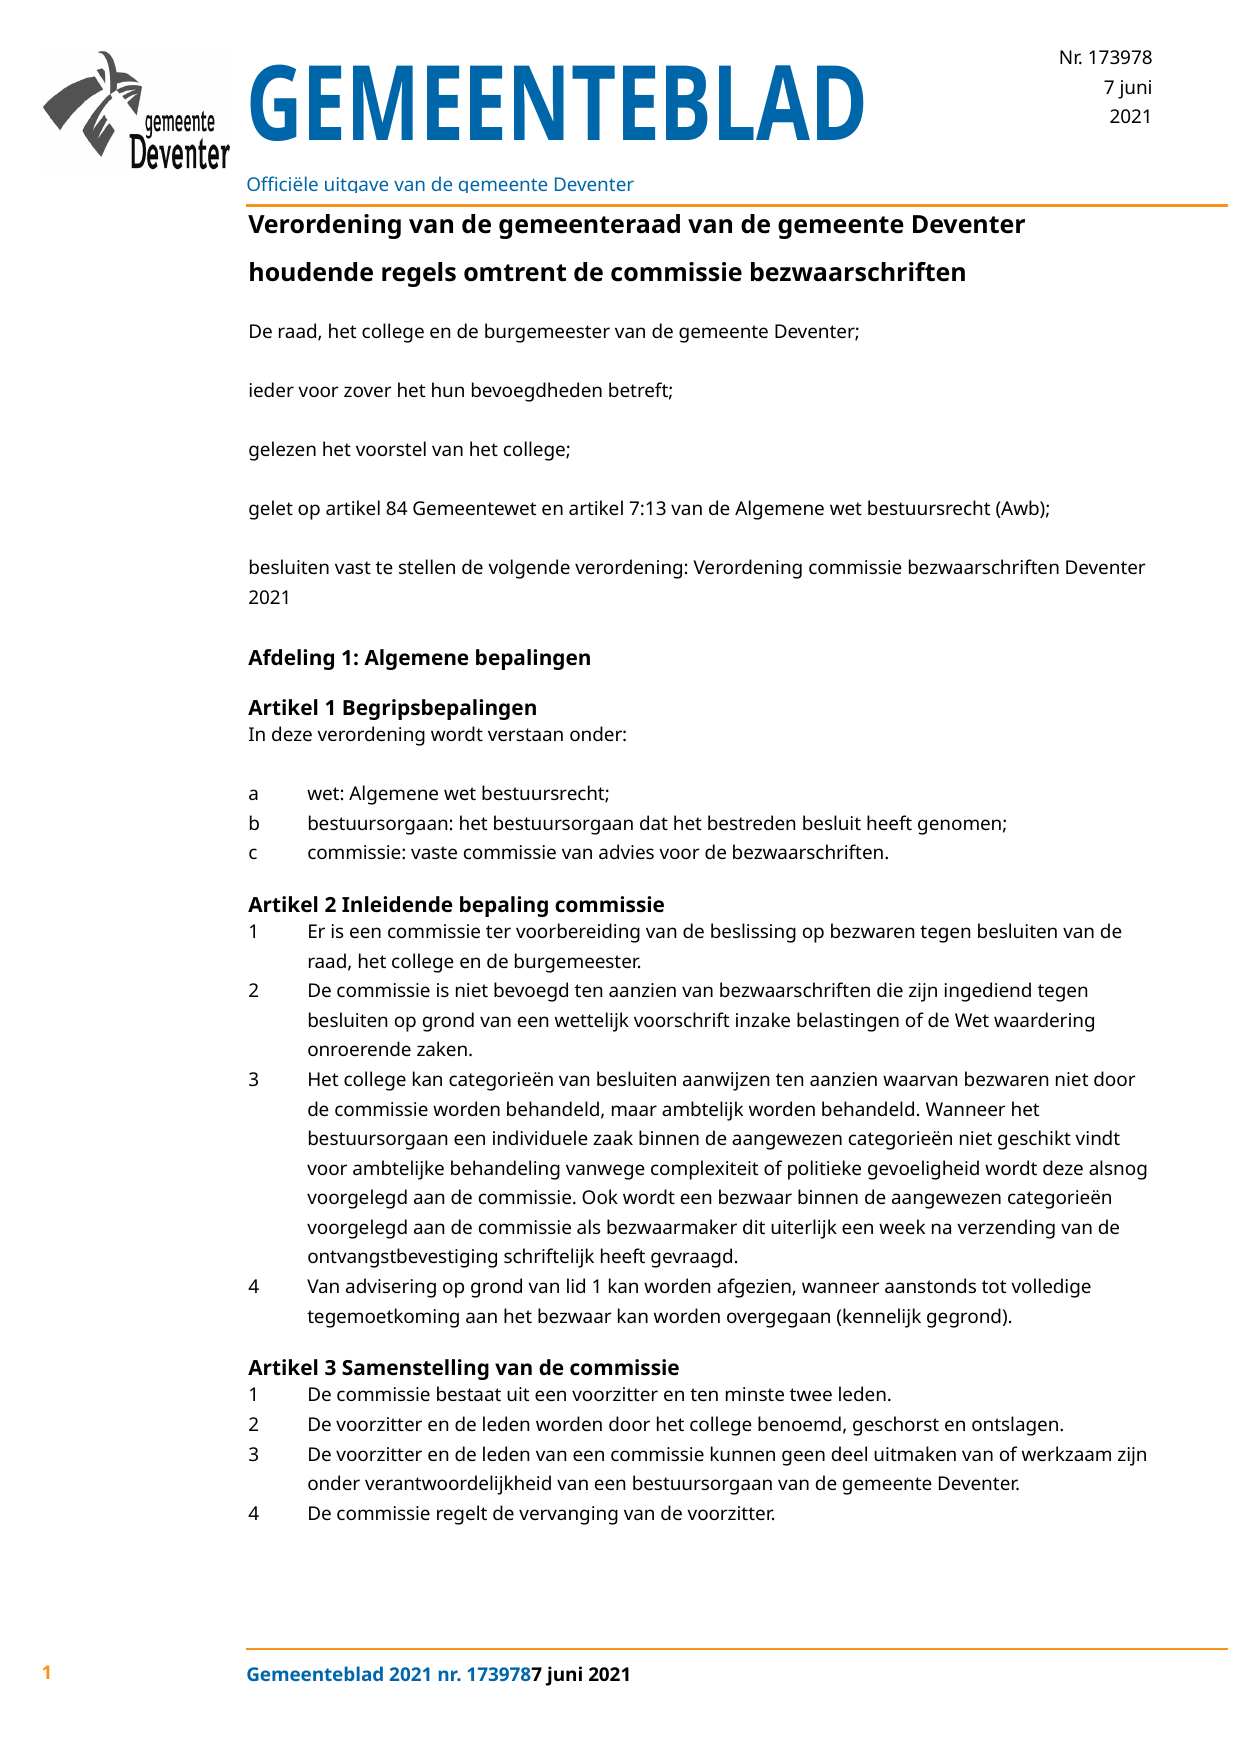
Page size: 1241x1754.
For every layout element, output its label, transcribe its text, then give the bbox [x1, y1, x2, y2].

text Artikel 2 Inleidende bepaling commissie [248, 890, 1152, 918]
text gelet op artikel 84 Gemeentewet en artikel 7:13 van de Algemene wet bestuursrecht (Awb); [248, 495, 1152, 521]
list Van advisering op grond van lid 1 kan worden afgezien, wanneer aanstonds tot volledige tegemoetkoming aan het bezwaar kan worden overgegaan (kennelijk gegrond). [248, 1273, 1152, 1328]
list De commissie regelt de vervanging van de voorzitter. [248, 1500, 1152, 1526]
list wet: Algemene wet bestuursrecht; [248, 780, 1152, 806]
list bestuursorgaan: het bestuursorgaan dat het bestreden besluit heeft genomen; [248, 810, 1152, 836]
list De commissie is niet bevoegd ten aanzien van bezwaarschriften die zijn ingediend tegen besluiten op grond van een wettelijk voorschrift inzake belastingen of de Wet waardering onroerende zaken. [248, 977, 1152, 1062]
list Het college kan categorieën van besluiten aanwijzen ten aanzien waarvan bezwaren niet door de commissie worden behandeld, maar ambtelijk worden behandeld. Wanneer het bestuursorgaan een individuele zaak binnen de aangewezen categorieën niet geschikt vindt voor ambtelijke behandeling vanwege complexiteit of politieke gevoeligheid wordt deze alsnog voorgelegd aan de commissie. Ook wordt een bezwaar binnen de aangewezen categorieën voorgelegd aan de commissie als bezwaarmaker dit uiterlijk een week na verzending van de ontvangstbevestiging schriftelijk heeft gevraagd. [248, 1066, 1152, 1269]
list Er is een commissie ter voorbereiding van de beslissing op bezwaren tegen besluiten van de raad, het college en de burgemeester. [248, 918, 1152, 973]
text gelezen het voorstel van het college; [248, 436, 1152, 462]
list commissie: vaste commissie van advies voor de bezwaarschriften. [248, 839, 1152, 865]
list De voorzitter en de leden van een commissie kunnen geen deel uitmaken van of werkzaam zijn onder verantwoordelijkheid van een bestuursorgaan van de gemeente Deventer. [248, 1441, 1152, 1496]
text De raad, het college en de burgemeester van de gemeente Deventer; [248, 318, 1152, 344]
text Artikel 3 Samenstelling van de commissie [248, 1353, 1152, 1382]
text ieder voor zover het hun bevoegdheden betreft; [248, 377, 1152, 403]
list De voorzitter en de leden worden door het college benoemd, geschorst en ontslagen. [248, 1411, 1152, 1437]
text besluiten vast te stellen de volgende verordening: Verordening commissie bezwaarschriften Deventer 2021 [248, 554, 1152, 610]
text Artikel 1 Begripsbepalingen [248, 693, 1152, 721]
picture [41, 47, 231, 172]
text Verordening van de gemeenteraad van de gemeente Deventer houdende regels omtrent de commissie bezwaarschriften [248, 207, 1152, 288]
text In deze verordening wordt verstaan onder: [248, 721, 1152, 747]
text Afdeling 1: Algemene bepalingen [248, 643, 1152, 672]
list De commissie bestaat uit een voorzitter en ten minste twee leden. [248, 1382, 1152, 1407]
